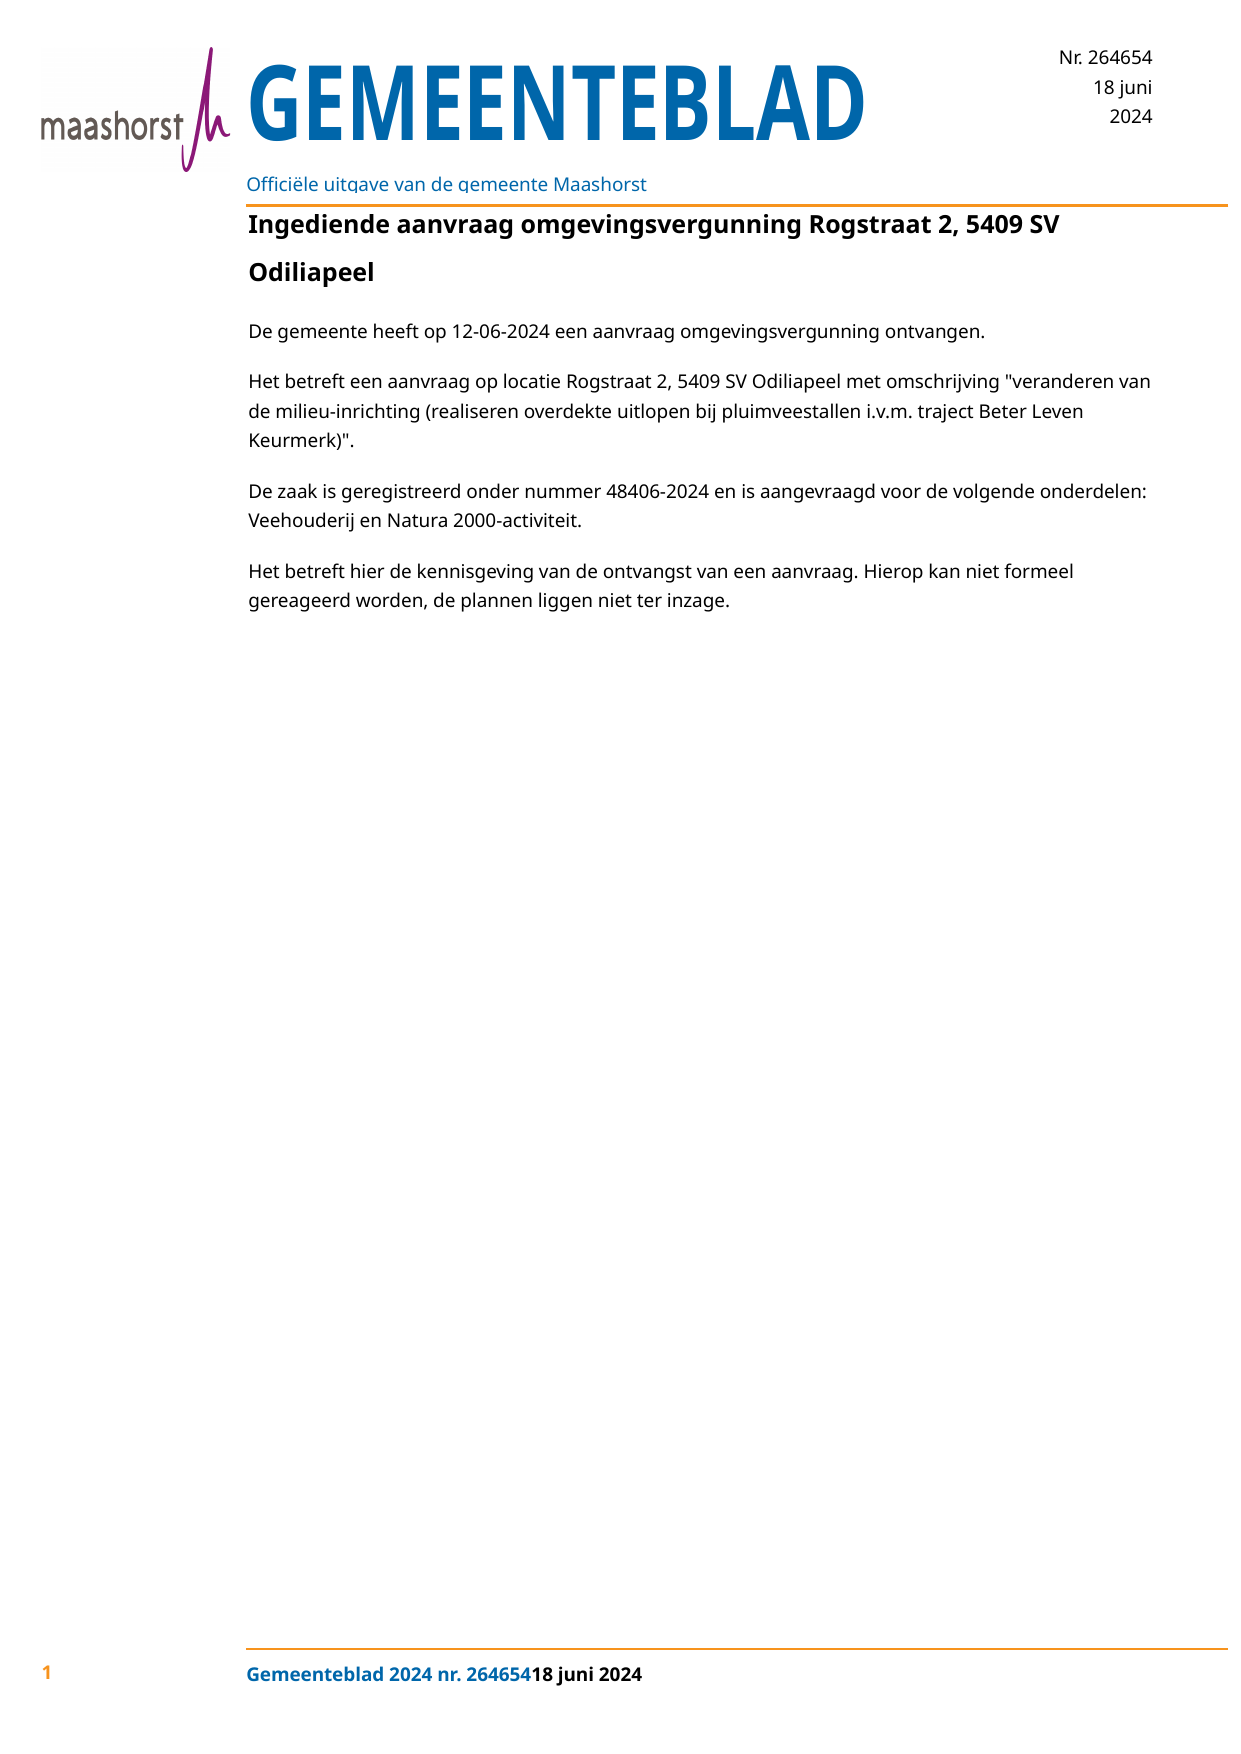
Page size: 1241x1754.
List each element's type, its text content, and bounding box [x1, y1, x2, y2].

text Het betreft hier de kennisgeving van de ontvangst van een aanvraag. Hierop kan niet formeel gereageerd worden, de plannen liggen niet ter inzage. [248, 558, 1152, 613]
picture [41, 47, 231, 172]
text Ingediende aanvraag omgevingsvergunning Rogstraat 2, 5409 SV Odiliapeel [248, 207, 1152, 288]
text Het betreft een aanvraag op locatie Rogstraat 2, 5409 SV Odiliapeel met omschrijving "veranderen van de milieu-inrichting (realiseren overdekte uitlopen bij pluimveestallen i.v.m. traject Beter Leven Keurmerk)". [248, 368, 1152, 453]
text De zaak is geregistreerd onder nummer 48406-2024 en is aangevraagd voor de volgende onderdelen: Veehouderij en Natura 2000-activiteit. [248, 478, 1152, 533]
text De gemeente heeft op 12-06-2024 een aanvraag omgevingsvergunning ontvangen. [248, 318, 1152, 344]
